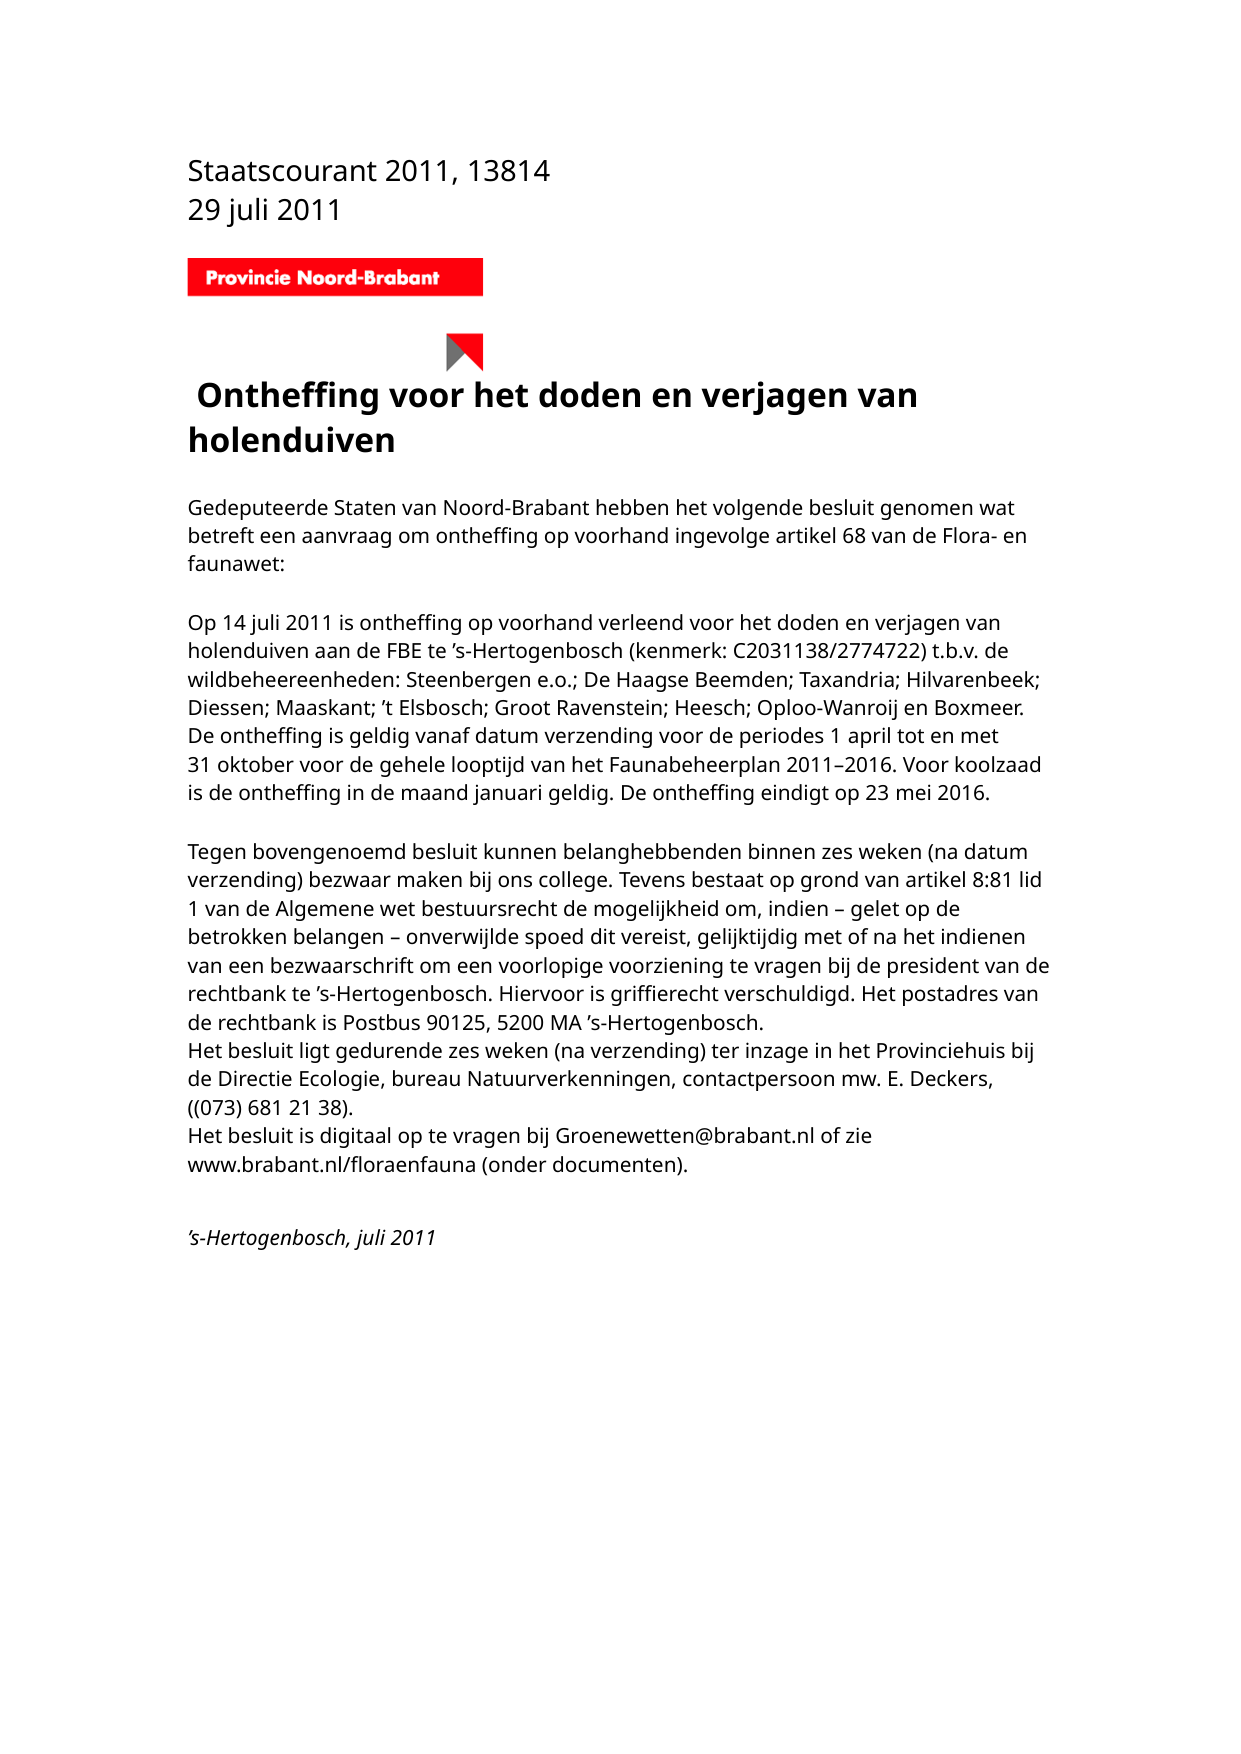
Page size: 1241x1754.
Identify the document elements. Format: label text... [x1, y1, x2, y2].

text Het besluit is digitaal op te vragen bij Groenewetten@brabant.nl of zie www.brabant.nl/floraenfauna (onder documenten). [187, 1121, 1053, 1178]
text Gedeputeerde Staten van Noord-Brabant hebben het volgende besluit genomen wat betreft een aanvraag om ontheffing op voorhand ingevolge artikel 68 van de Flora- en faunawet: [187, 493, 1053, 578]
text ’s-Hertogenbosch, juli 2011 [187, 1223, 1053, 1252]
text Staatscourant 2011, 13814 [187, 150, 1053, 190]
text Het besluit ligt gedurende zes weken (na verzending) ter inzage in het Provinciehuis bij de Directie Ecologie, bureau Natuurverkenningen, contactpersoon mw. E. Deckers, ((073) 681 21 38). [187, 1036, 1053, 1121]
text Tegen bovengenoemd besluit kunnen belanghebbenden binnen zes weken (na datum verzending) bezwaar maken bij ons college. Tevens bestaat op grond van artikel 8:81 lid 1 van de Algemene wet bestuursrecht de mogelijkheid om, indien – gelet op de betrokken belangen – onverwijlde spoed dit vereist, gelijktijdig met of na het indienen van een bezwaarschrift om een voorlopige voorziening te vragen bij de president van de rechtbank te ’s-Hertogenbosch. Hiervoor is griffierecht verschuldigd. Het postadres van de rechtbank is Postbus 90125, 5200 MA ’s-Hertogenbosch. [187, 837, 1053, 1036]
picture [187, 258, 484, 372]
text 29 juli 2011 [187, 190, 1053, 229]
text Op 14 juli 2011 is ontheffing op voorhand verleend voor het doden en verjagen van holenduiven aan de FBE te ’s-Hertogenbosch (kenmerk: C2031138/2774722) t.b.v. de wildbeheereenheden: Steenbergen e.o.; De Haagse Beemden; Taxandria; Hilvarenbeek; Diessen; Maaskant; ’t Elsbosch; Groot Ravenstein; Heesch; Oploo-Wanroij en Boxmeer. De ontheffing is geldig vanaf datum verzending voor de periodes 1 april tot en met 31 oktober voor de gehele looptijd van het Faunabeheerplan 2011–2016. Voor koolzaad is de ontheffing in de maand januari geldig. De ontheffing eindigt op 23 mei 2016. [187, 608, 1053, 807]
subtitle Ontheffing voor het doden en verjagen van holenduiven [187, 271, 1053, 463]
